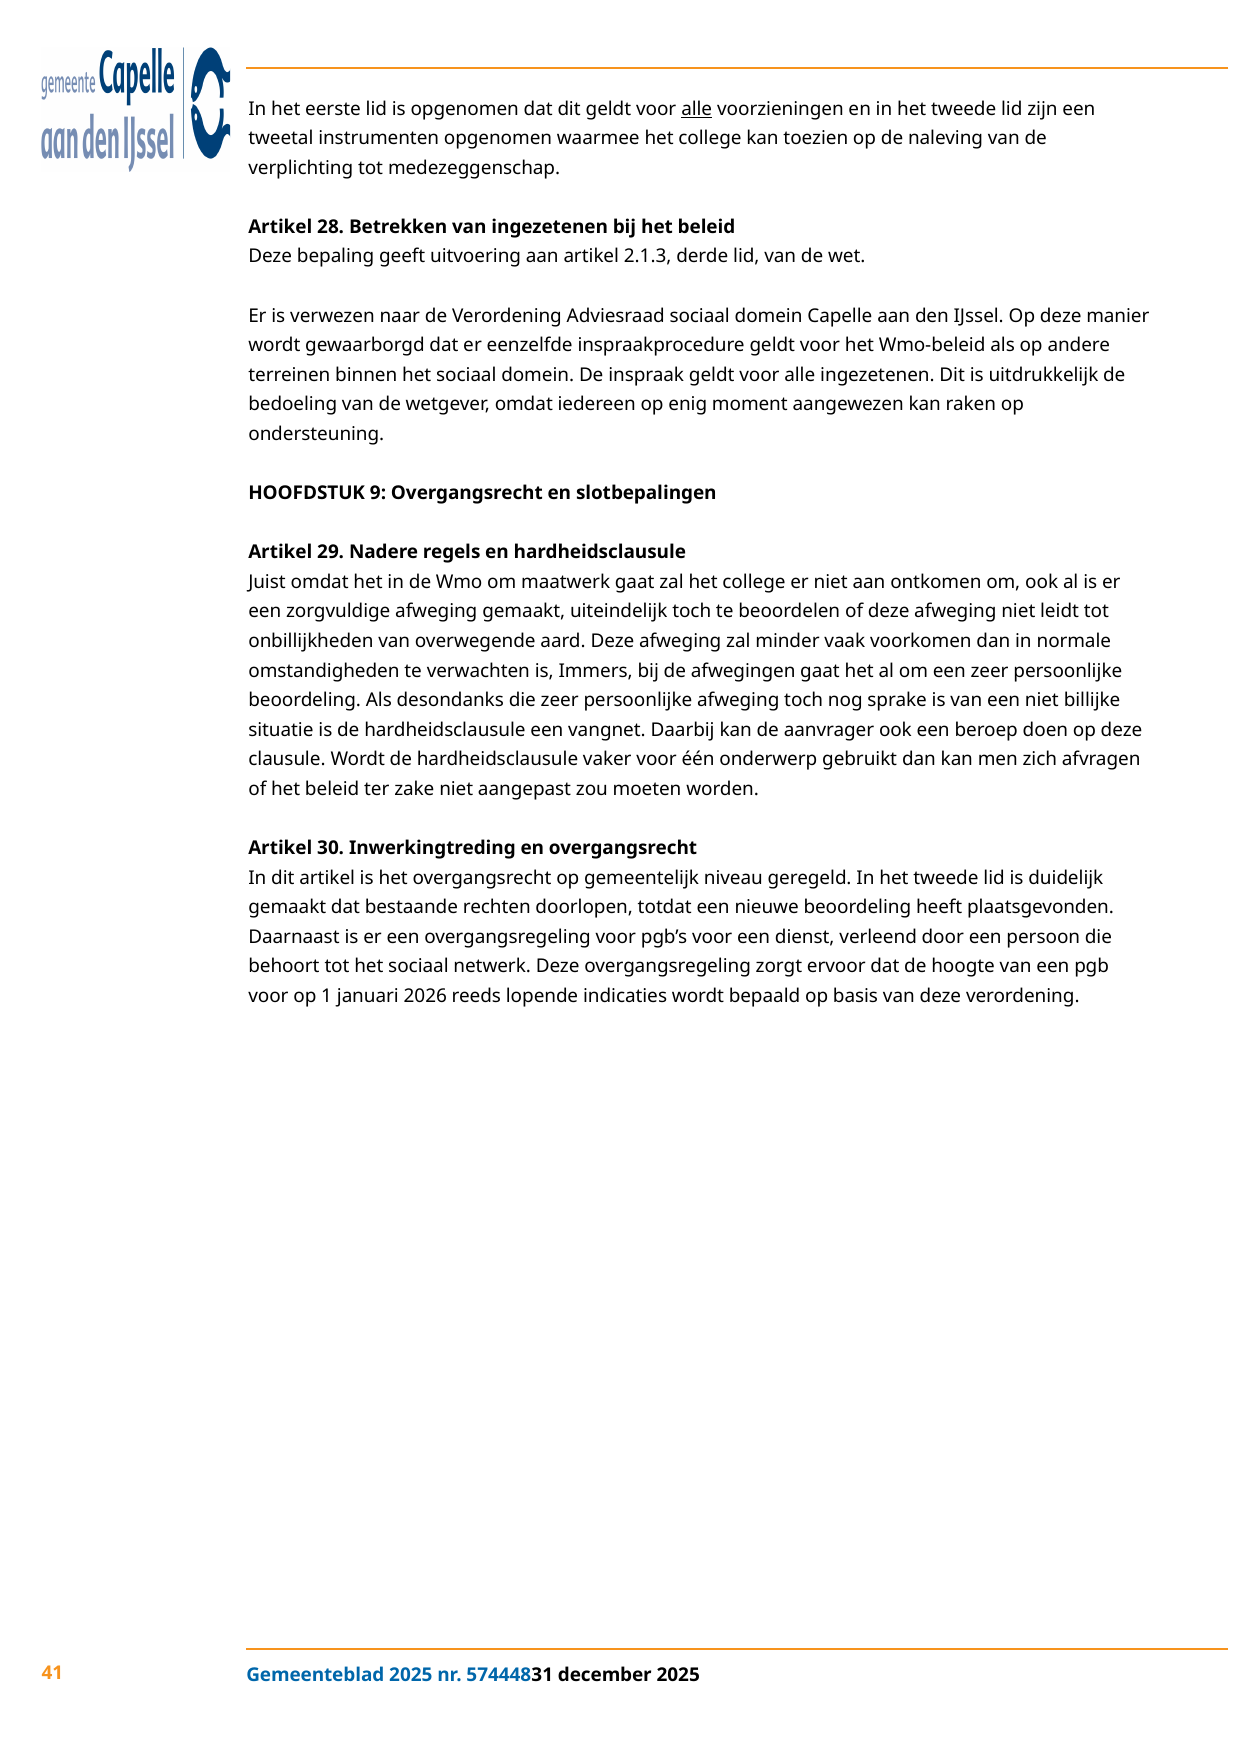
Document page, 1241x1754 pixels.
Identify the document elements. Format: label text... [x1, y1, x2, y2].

text Juist omdat het in de Wmo om maatwerk gaat zal het college er niet aan ontkomen om, ook al is er een zorgvuldige afweging gemaakt, uiteindelijk toch te beoordelen of deze afweging niet leidt tot onbillijkheden van overwegende aard. Deze afweging zal minder vaak voorkomen dan in normale omstandigheden te verwachten is, Immers, bij de afwegingen gaat het al om een zeer persoonlijke beoordeling. Als desondanks die zeer persoonlijke afweging toch nog sprake is van een niet billijke situatie is de hardheidsclausule een vangnet. Daarbij kan de aanvrager ook een beroep doen op deze clausule. Wordt de hardheidsclausule vaker voor één onderwerp gebruikt dan kan men zich afvragen of het beleid ter zake niet aangepast zou moeten worden. [248, 568, 1152, 801]
text Deze bepaling geeft uitvoering aan artikel 2.1.3, derde lid, van de wet. [248, 243, 1152, 268]
text Er is verwezen naar de Verordening Adviesraad sociaal domein Capelle aan den IJssel. Op deze manier wordt gewaarborgd dat er eenzelfde inspraakprocedure geldt voor het Wmo-beleid als op andere terreinen binnen het sociaal domein. De inspraak geldt voor alle ingezetenen. Dit is uitdrukkelijk de bedoeling van de wetgever, omdat iedereen op enig moment aangewezen kan raken op ondersteuning. [248, 302, 1152, 446]
picture [41, 47, 231, 172]
text Artikel 29. Nadere regels en hardheidsclausule [248, 538, 1152, 564]
text Artikel 30. Inwerkingtreding en overgangsrecht [248, 834, 1152, 860]
text In dit artikel is het overgangsrecht op gemeentelijk niveau geregeld. In het tweede lid is duidelijk gemaakt dat bestaande rechten doorlopen, totdat een nieuwe beoordeling heeft plaatsgevonden. Daarnaast is er een overgangsregeling voor pgb’s voor een dienst, verleend door een persoon die behoort tot het sociaal netwerk. Deze overgangsregeling zorgt ervoor dat de hoogte van een pgb voor op 1 januari 2026 reeds lopende indicaties wordt bepaald op basis van deze verordening. [248, 864, 1152, 1008]
text HOOFDSTUK 9: Overgangsrecht en slotbepalingen [248, 479, 1152, 505]
text In het eerste lid is opgenomen dat dit geldt voor alle voorzieningen en in het tweede lid zijn een tweetal instrumenten opgenomen waarmee het college kan toezien op de naleving van de verplichting tot medezeggenschap. [248, 95, 1152, 180]
text Artikel 28. Betrekken van ingezetenen bij het beleid [248, 213, 1152, 239]
